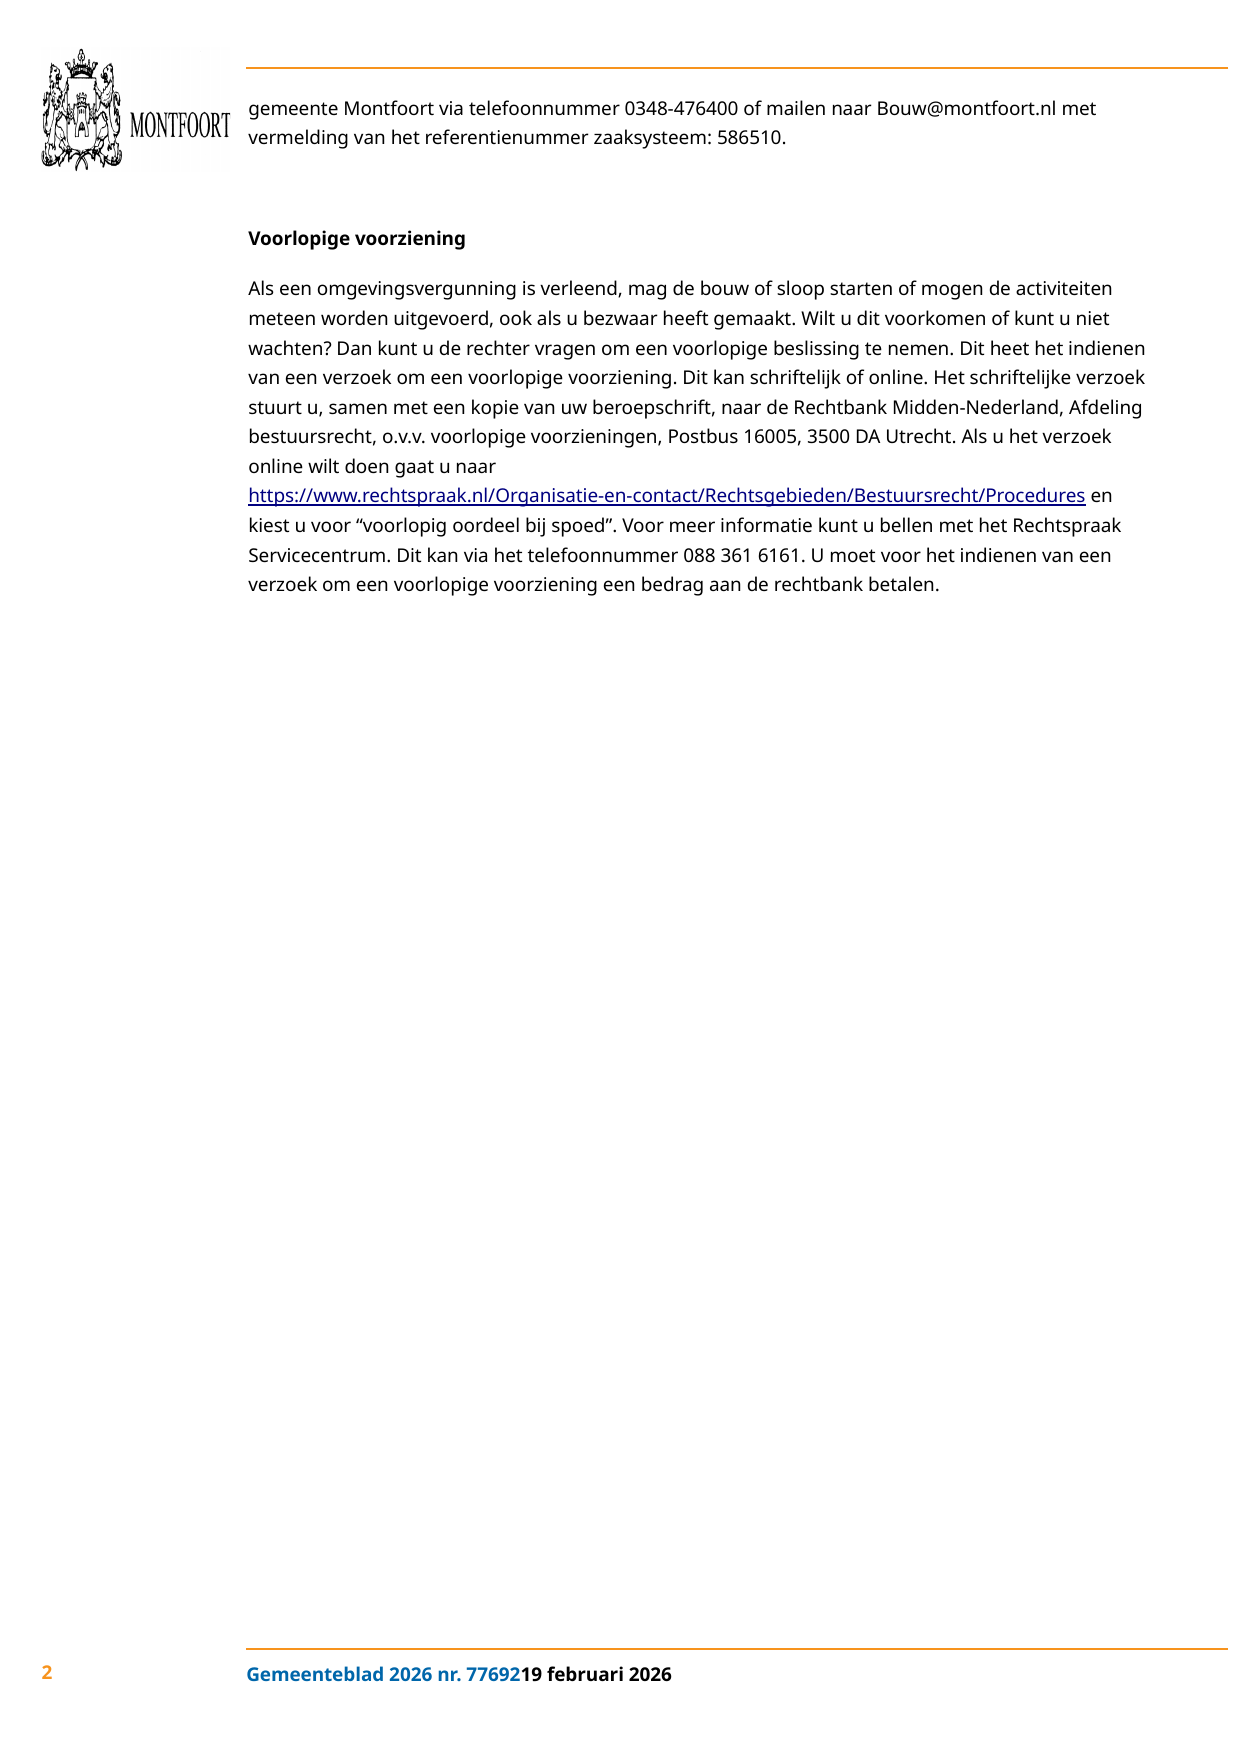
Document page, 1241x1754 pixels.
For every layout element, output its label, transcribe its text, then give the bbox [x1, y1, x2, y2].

text gemeente Montfoort via telefoonnummer 0348-476400 of mailen naar Bouw@montfoort.nl met vermelding van het referentienummer zaaksysteem: 586510. [248, 95, 1152, 150]
picture [41, 47, 231, 172]
text Als een omgevingsvergunning is verleend, mag de bouw of sloop starten of mogen de activiteiten meteen worden uitgevoerd, ook als u bezwaar heeft gemaakt. Wilt u dit voorkomen of kunt u niet wachten? Dan kunt u de rechter vragen om een voorlopige beslissing te nemen. Dit heet het indienen van een verzoek om een voorlopige voorziening. Dit kan schriftelijk of online. Het schriftelijke verzoek stuurt u, samen met een kopie van uw beroepschrift, naar de Rechtbank Midden-Nederland, Afdeling bestuursrecht, o.v.v. voorlopige voorzieningen, Postbus 16005, 3500 DA Utrecht. Als u het verzoek online wilt doen gaat u naar https://www.rechtspraak.nl/Organisatie-en-contact/Rechtsgebieden/Bestuursrecht/Procedures en kiest u voor “voorlopig oordeel bij spoed”. Voor meer informatie kunt u bellen met het Rechtspraak Servicecentrum. Dit kan via het telefoonnummer 088 361 6161. U moet voor het indienen van een verzoek om een voorlopige voorziening een bedrag aan de rechtbank betalen. [248, 276, 1152, 597]
text Voorlopige voorziening [248, 225, 1152, 251]
